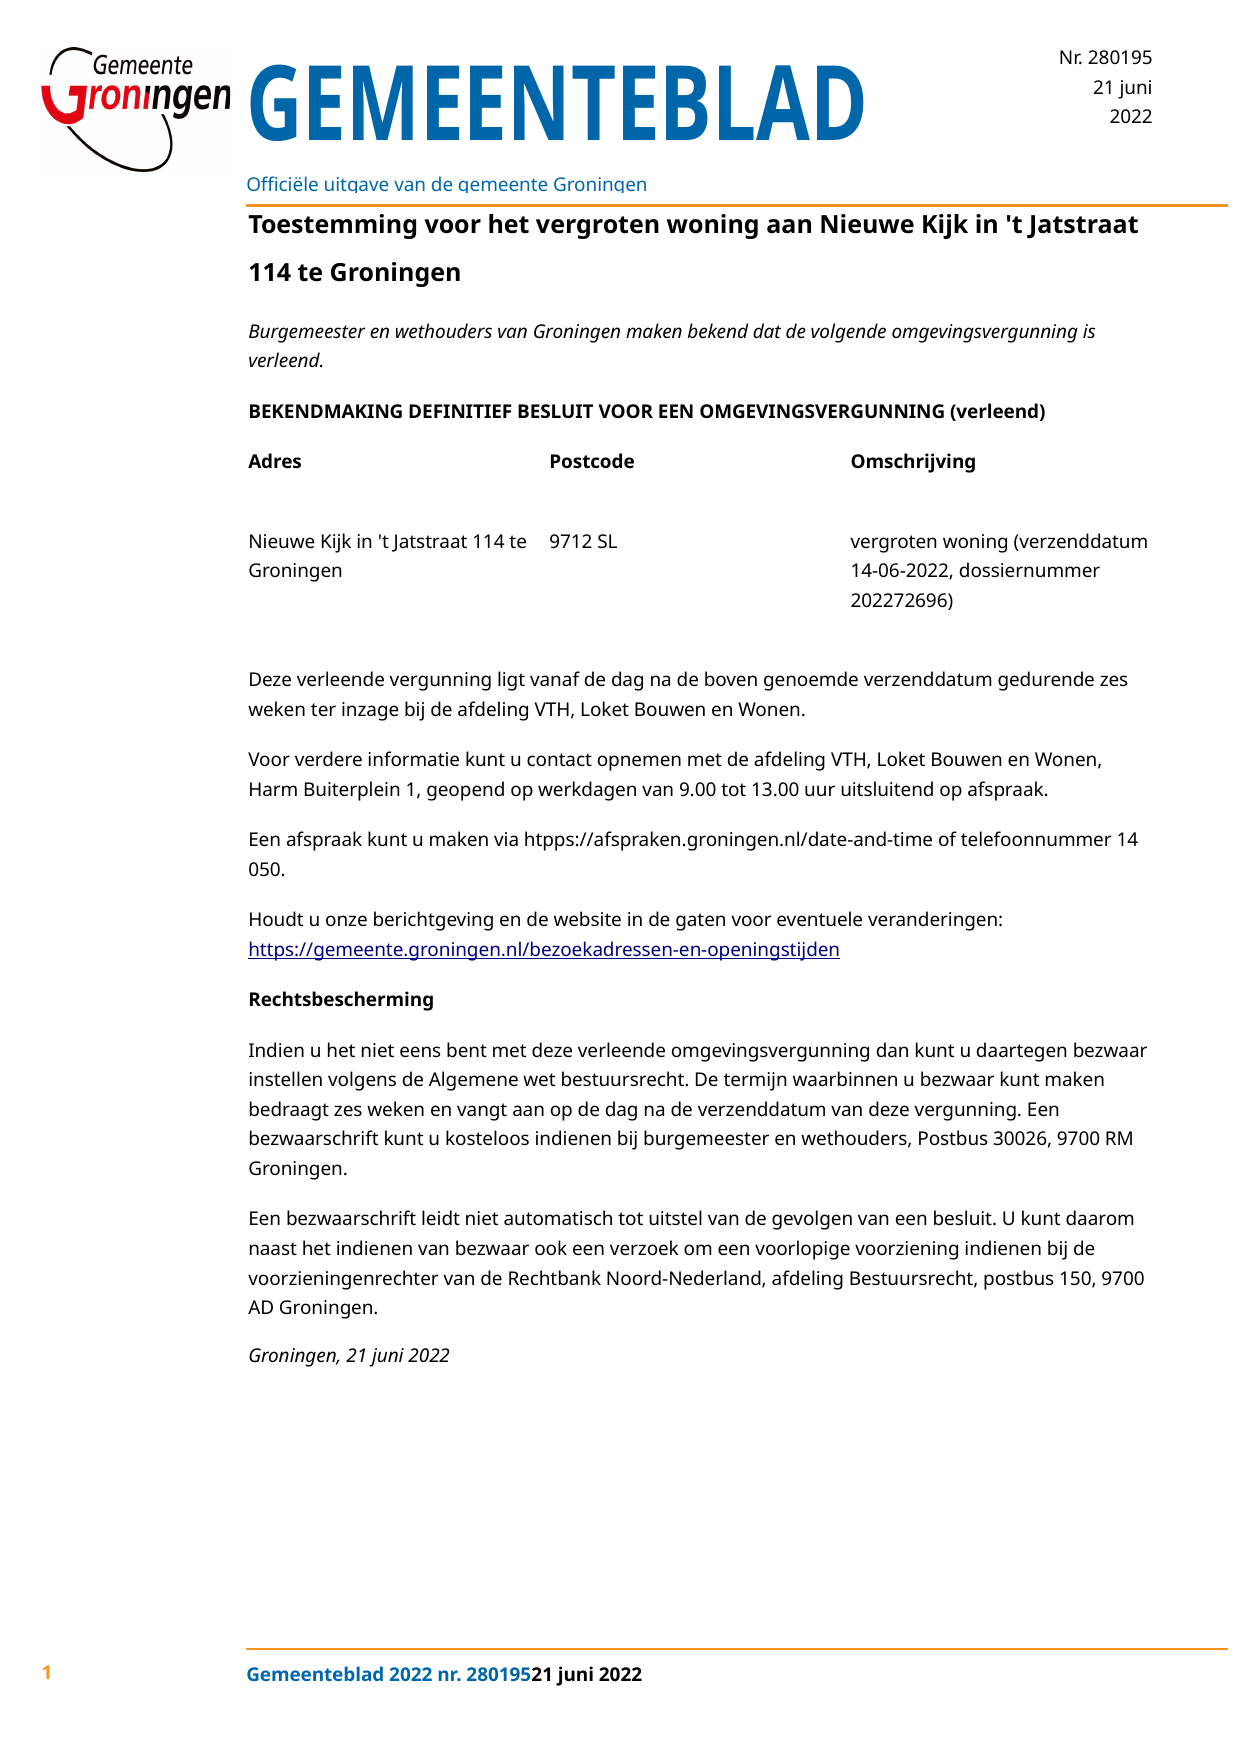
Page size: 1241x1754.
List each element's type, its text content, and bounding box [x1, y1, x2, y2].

table_header Postcode [549, 449, 850, 474]
picture [41, 47, 231, 172]
text Houdt u onze berichtgeving en de website in de gaten voor eventuele veranderingen: https://gemeente.groningen.nl/bezoekadressen-en-openingstijden [248, 906, 1152, 962]
text Voor verdere informatie kunt u contact opnemen met de afdeling VTH, Loket Bouwen en Wonen, Harm Buiterplein 1, geopend op werkdagen van 9.00 tot 13.00 uur uitsluitend op afspraak. [248, 746, 1152, 802]
table_header 9712 SL [549, 528, 850, 613]
text BEKENDMAKING DEFINITIEF BESLUIT VOOR EEN OMGEVINGSVERGUNNING (verleend) [248, 398, 1152, 424]
text Toestemming voor het vergroten woning aan Nieuwe Kijk in 't Jatstraat 114 te Groningen [248, 207, 1152, 288]
table_header Omschrijving [850, 449, 1152, 474]
table_header Adres [248, 449, 549, 474]
text Rechtsbescherming [248, 986, 1152, 1012]
text Groningen, 21 juni 2022 [248, 1342, 1152, 1368]
table_header Nieuwe Kijk in 't Jatstraat 114 te Groningen [248, 528, 549, 613]
text Een afspraak kunt u maken via htpps://afspraken.groningen.nl/date-and-time of telefoonnummer 14 050. [248, 826, 1152, 882]
text Indien u het niet eens bent met deze verleende omgevingsvergunning dan kunt u daartegen bezwaar instellen volgens de Algemene wet bestuursrecht. De termijn waarbinnen u bezwaar kunt maken bedraagt zes weken en vangt aan op de dag na de verzenddatum van deze vergunning. Een bezwaarschrift kunt u kosteloos indienen bij burgemeester en wethouders, Postbus 30026, 9700 RM Groningen. [248, 1037, 1152, 1181]
text Een bezwaarschrift leidt niet automatisch tot uitstel van de gevolgen van een besluit. U kunt daarom naast het indienen van bezwaar ook een verzoek om een voorlopige voorziening indienen bij de voorzieningenrechter van de Rechtbank Noord-Nederland, afdeling Bestuursrecht, postbus 150, 9700 AD Groningen. [248, 1206, 1152, 1320]
text Deze verleende vergunning ligt vanaf de dag na de boven genoemde verzenddatum gedurende zes weken ter inzage bij de afdeling VTH, Loket Bouwen en Wonen. [248, 666, 1152, 722]
text Burgemeester en wethouders van Groningen maken bekend dat de volgende omgevingsvergunning is verleend. [248, 318, 1152, 373]
table_header vergroten woning (verzenddatum 14-06-2022, dossiernummer 202272696) [850, 528, 1152, 613]
